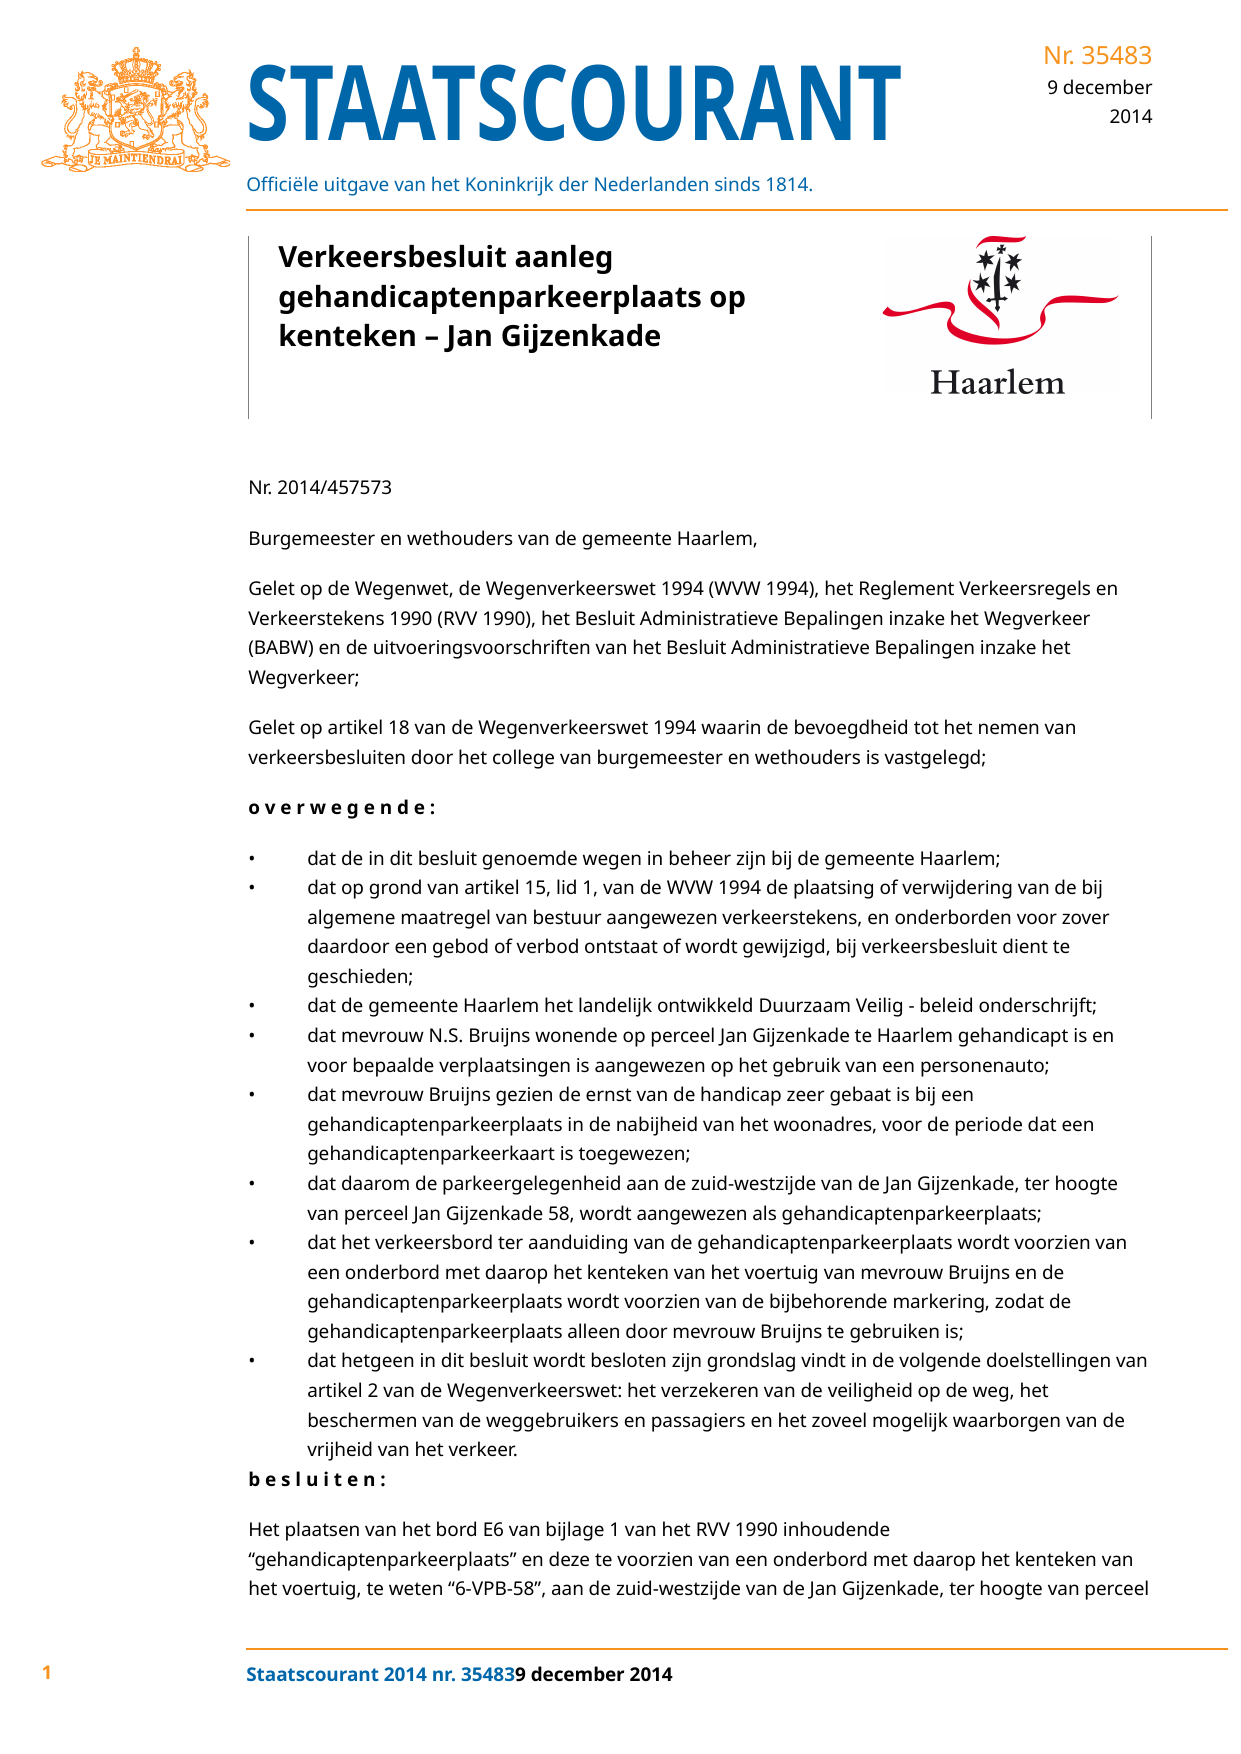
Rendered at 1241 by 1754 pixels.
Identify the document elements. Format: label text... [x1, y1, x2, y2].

table_header Verkeersbesluit aanleg gehandicaptenparkeerplaats op kenteken – Jan Gijzenkade [249, 236, 850, 419]
list dat hetgeen in dit besluit wordt besloten zijn grondslag vindt in de volgende doelstellingen van artikel 2 van de Wegenverkeerswet: het verzekeren van de veiligheid op de weg, het beschermen van de weggebruikers en passagiers en het zoveel mogelijk waarborgen van de vrijheid van het verkeer. [248, 1348, 1152, 1462]
text Gelet op de Wegenwet, de Wegenverkeerswet 1994 (WVW 1994), het Reglement Verkeersregels en Verkeerstekens 1990 (RVV 1990), het Besluit Administratieve Bepalingen inzake het Wegverkeer (BABW) en de uitvoeringsvoorschriften van het Besluit Administratieve Bepalingen inzake het Wegverkeer; [248, 575, 1152, 689]
list dat de gemeente Haarlem het landelijk ontwikkeld Duurzaam Veilig - beleid onderschrijft; [248, 993, 1152, 1018]
text Het plaatsen van het bord E6 van bijlage 1 van het RVV 1990 inhoudende “gehandicaptenparkeerplaats” en deze te voorzien van een onderbord met daarop het kenteken van het voertuig, te weten “6-VPB-58”, aan de zuid-westzijde van de Jan Gijzenkade, ter hoogte van perceel [248, 1516, 1152, 1601]
text o v e r w e g e n d e : [248, 794, 1152, 820]
text Burgemeester en wethouders van de gemeente Haarlem, [248, 525, 1152, 550]
table_header [850, 236, 1151, 419]
list dat daarom de parkeergelegenheid aan de zuid-westzijde van de Jan Gijzenkade, ter hoogte van perceel Jan Gijzenkade 58, wordt aangewezen als gehandicaptenparkeerplaats; [248, 1170, 1152, 1225]
list dat de in dit besluit genoemde wegen in beheer zijn bij de gemeente Haarlem; [248, 845, 1152, 870]
list dat mevrouw N.S. Bruijns wonende op perceel Jan Gijzenkade te Haarlem gehandicapt is en voor bepaalde verplaatsingen is aangewezen op het gebruik van een personenauto; [248, 1022, 1152, 1077]
list dat op grond van artikel 15, lid 1, van de WVW 1994 de plaatsing of verwijdering van de bij algemene maatregel van bestuur aangewezen verkeerstekens, en onderborden voor zover daardoor een gebod of verbod ontstaat of wordt gewijzigd, bij verkeersbesluit dient te geschieden; [248, 874, 1152, 989]
text Nr. 2014/457573 [248, 474, 1152, 500]
text Gelet op artikel 18 van de Wegenverkeerswet 1994 waarin de bevoegdheid tot het nemen van verkeersbesluiten door het college van burgemeester en wethouders is vastgelegd; [248, 714, 1152, 769]
text b e s l u i t e n : [248, 1466, 1152, 1492]
picture [882, 236, 1119, 394]
list dat mevrouw Bruijns gezien de ernst van de handicap zeer gebaat is bij een gehandicaptenparkeerplaats in de nabijheid van het woonadres, voor de periode dat een gehandicaptenparkeerkaart is toegewezen; [248, 1081, 1152, 1166]
list dat het verkeersbord ter aanduiding van de gehandicaptenparkeerplaats wordt voorzien van een onderbord met daarop het kenteken van het voertuig van mevrouw Bruijns en de gehandicaptenparkeerplaats wordt voorzien van de bijbehorende markering, zodat de gehandicaptenparkeerplaats alleen door mevrouw Bruijns te gebruiken is; [248, 1229, 1152, 1344]
picture [41, 47, 231, 172]
